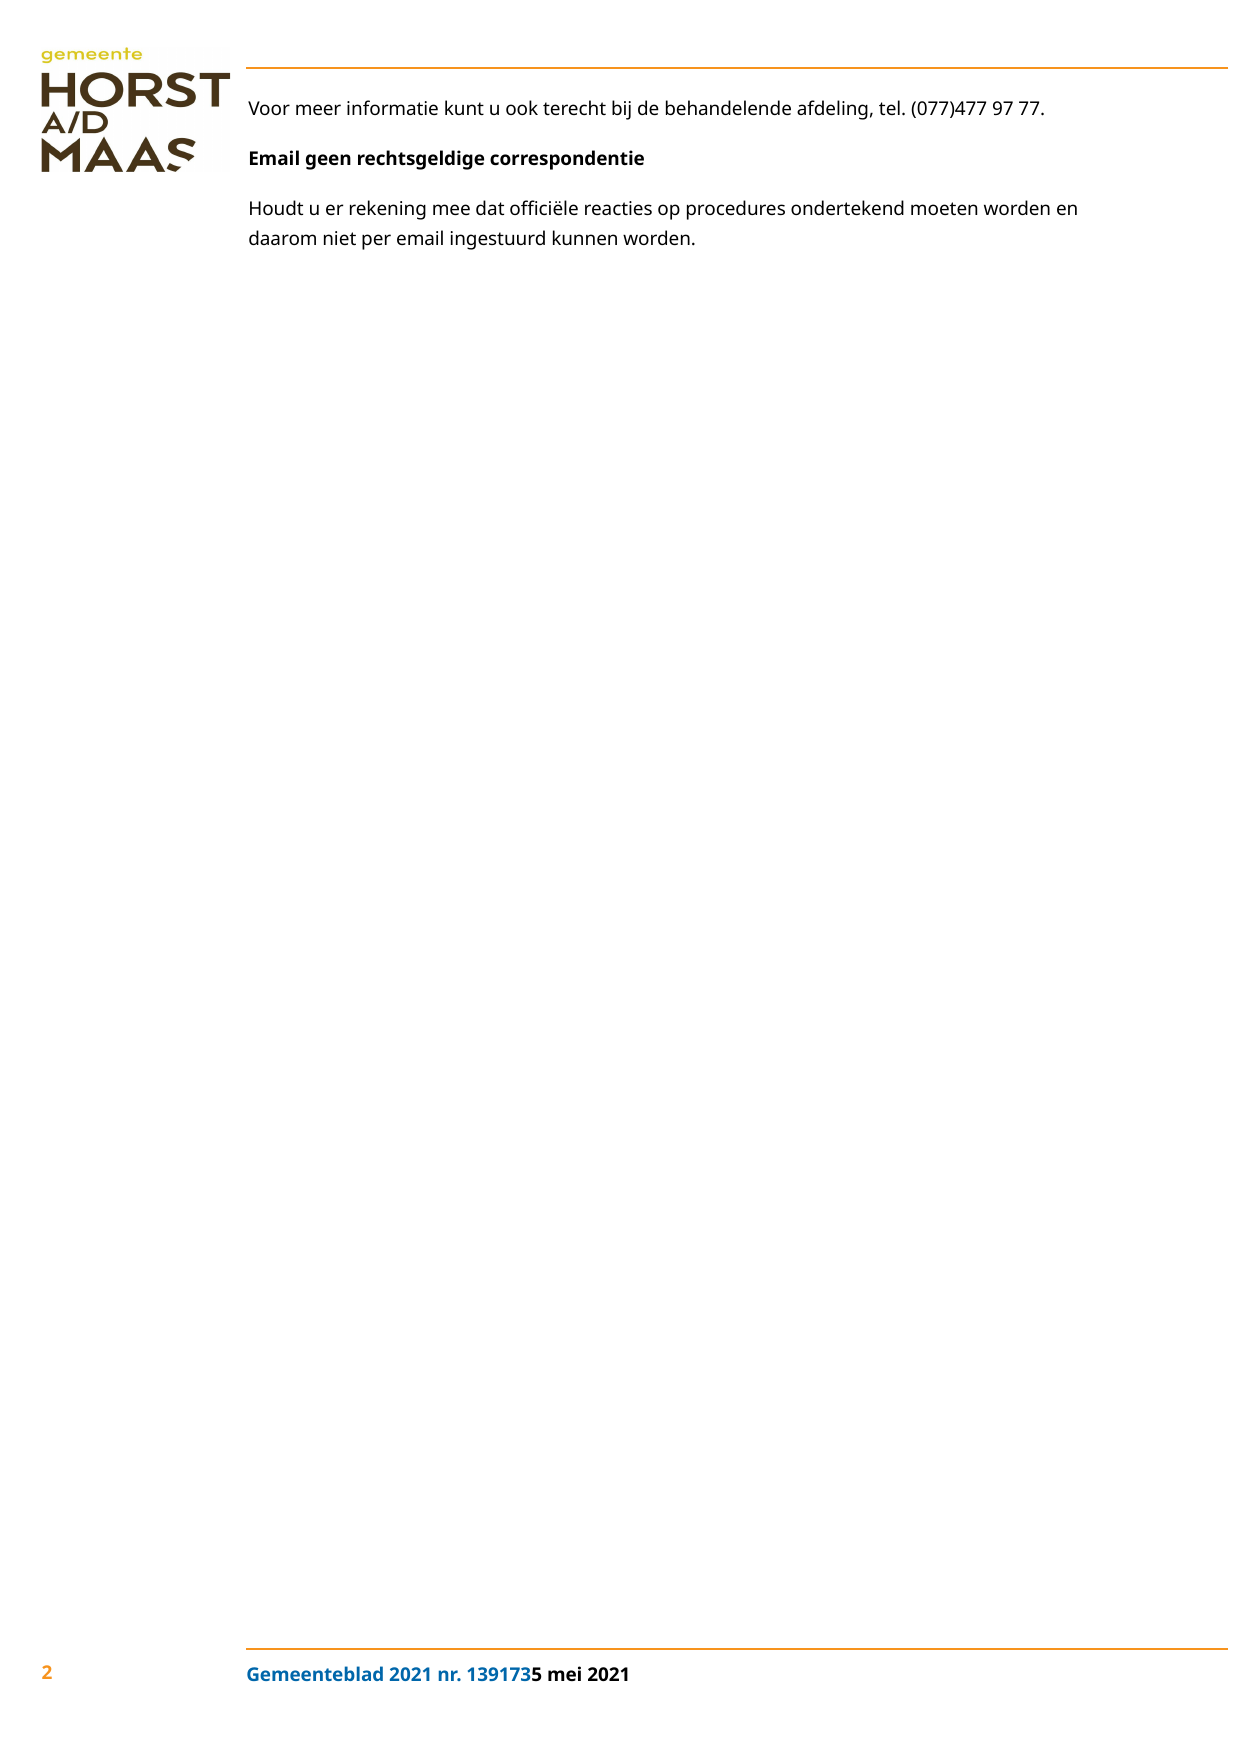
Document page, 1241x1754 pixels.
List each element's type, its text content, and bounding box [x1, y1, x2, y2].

picture [41, 47, 231, 172]
text Voor meer informatie kunt u ook terecht bij de behandelende afdeling, tel. (077)477 97 77. [248, 95, 1152, 121]
text Houdt u er rekening mee dat officiële reacties op procedures ondertekend moeten worden en daarom niet per email ingestuurd kunnen worden. [248, 196, 1152, 251]
text Email geen rechtsgeldige correspondentie [248, 145, 1152, 171]
